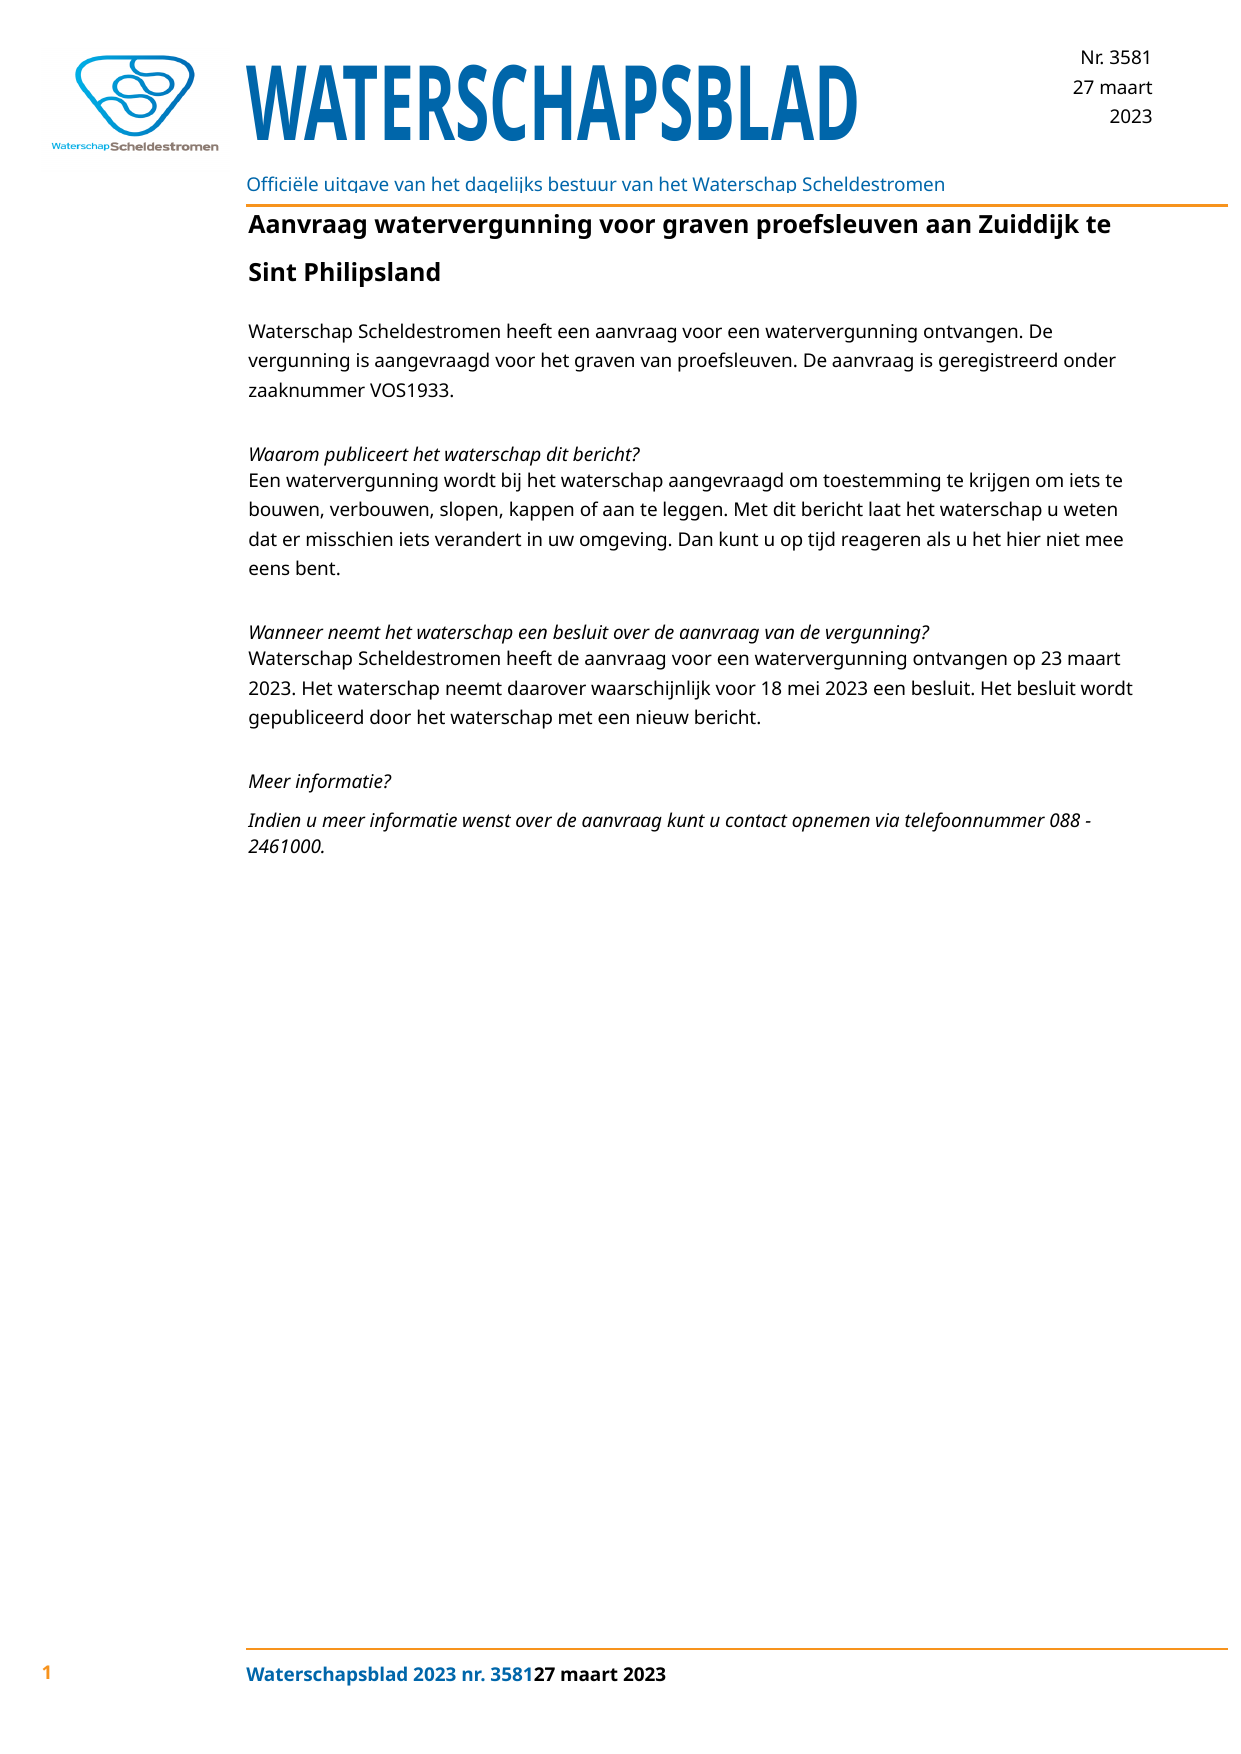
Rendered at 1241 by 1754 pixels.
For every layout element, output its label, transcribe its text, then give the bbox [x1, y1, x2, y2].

text Waterschap Scheldestromen heeft de aanvraag voor een watervergunning ontvangen op 23 maart 2023. Het waterschap neemt daarover waarschijnlijk voor 18 mei 2023 een besluit. Het besluit wordt gepubliceerd door het waterschap met een nieuw bericht. [248, 645, 1152, 730]
picture [41, 47, 231, 172]
text Wanneer neemt het waterschap een besluit over de aanvraag van de vergunning? [248, 619, 1152, 645]
text Waarom publiceert het waterschap dit bericht? [248, 441, 1152, 467]
text Waterschap Scheldestromen heeft een aanvraag voor een watervergunning ontvangen. De vergunning is aangevraagd voor het graven van proefsleuven. De aanvraag is geregistreerd onder zaaknummer VOS1933. [248, 318, 1152, 403]
text Meer informatie? [248, 768, 1152, 794]
text Indien u meer informatie wenst over de aanvraag kunt u contact opnemen via telefoonnummer 088 - 2461000. [248, 808, 1152, 859]
text Aanvraag watervergunning voor graven proefsleuven aan Zuiddijk te Sint Philipsland [248, 207, 1152, 288]
text Een watervergunning wordt bij het waterschap aangevraagd om toestemming te krijgen om iets te bouwen, verbouwen, slopen, kappen of aan te leggen. Met dit bericht laat het waterschap u weten dat er misschien iets verandert in uw omgeving. Dan kunt u op tijd reageren als u het hier niet mee eens bent. [248, 467, 1152, 581]
